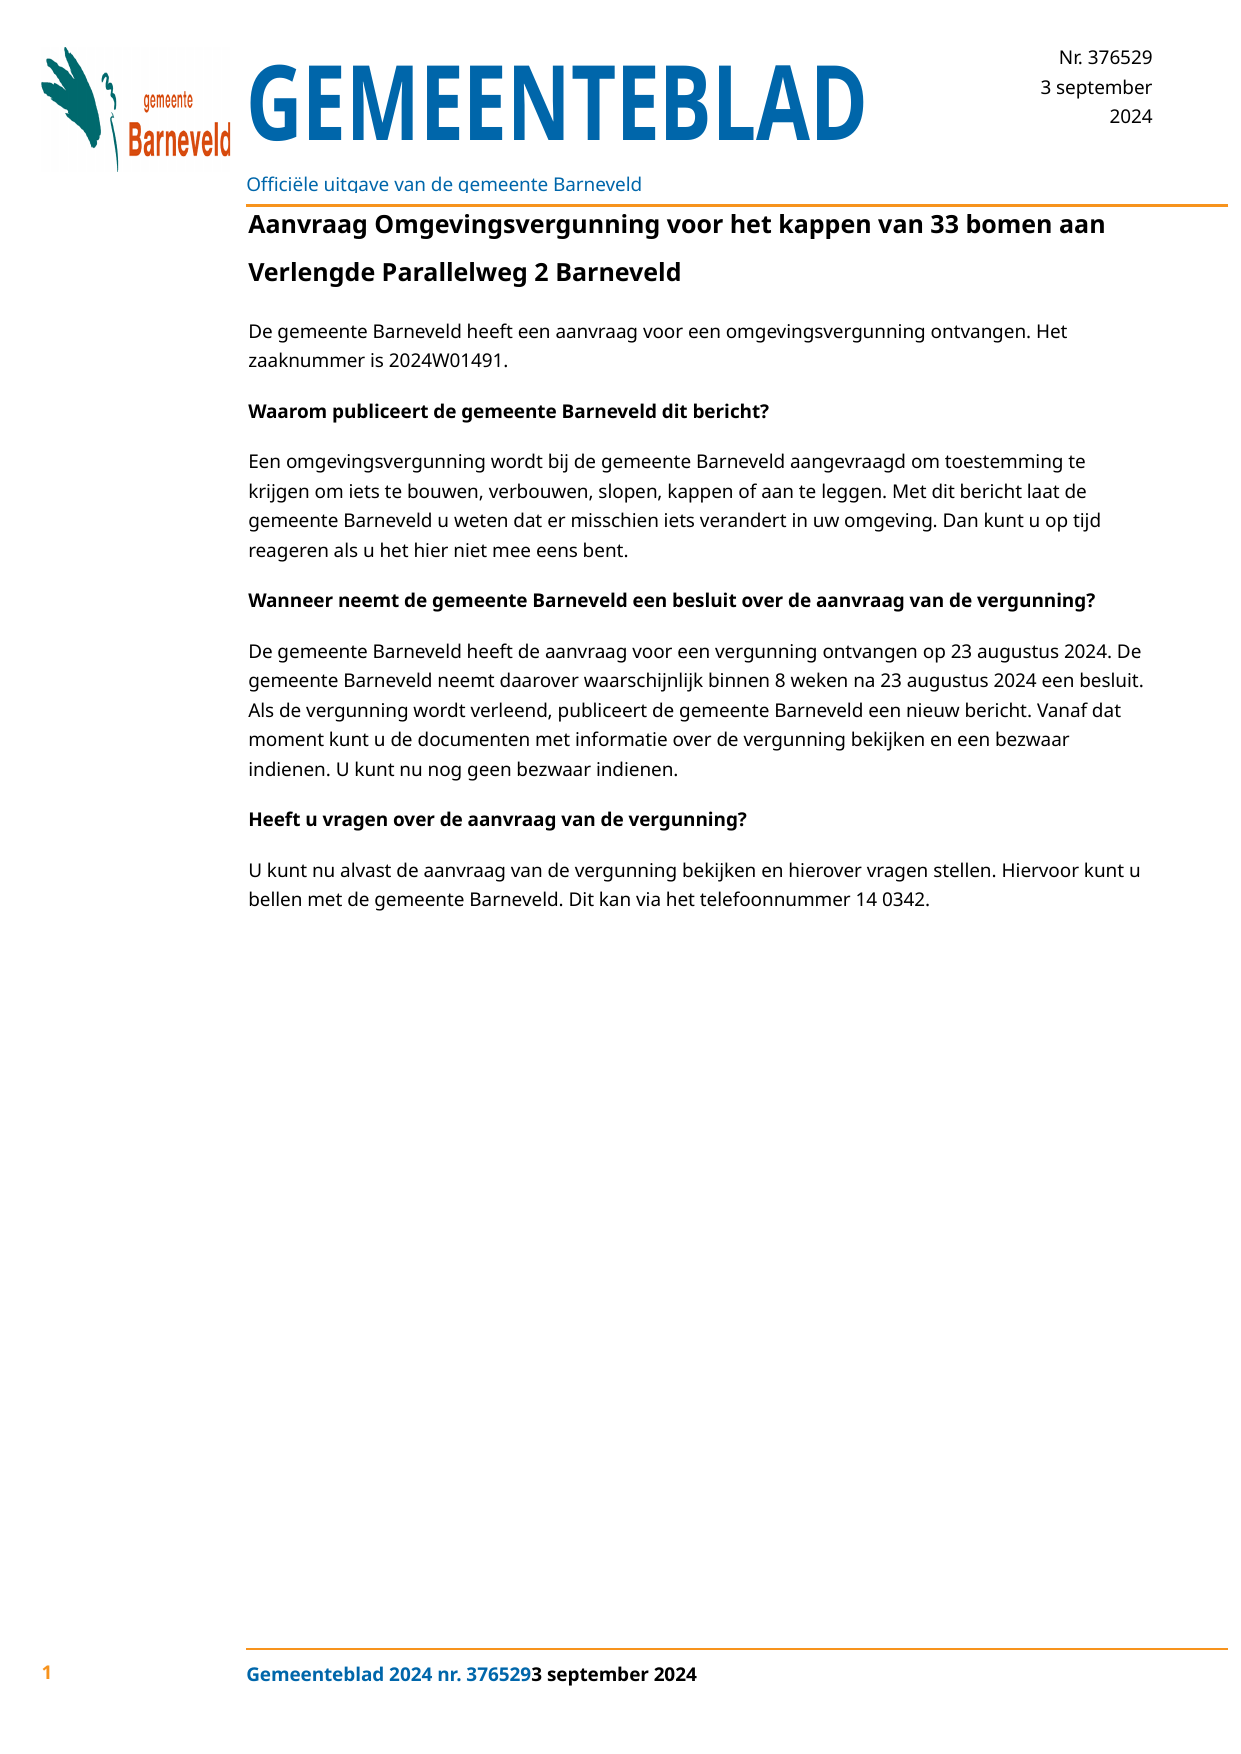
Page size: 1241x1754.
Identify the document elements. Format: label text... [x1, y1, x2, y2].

text Aanvraag Omgevingsvergunning voor het kappen van 33 bomen aan Verlengde Parallelweg 2 Barneveld [248, 207, 1152, 288]
text De gemeente Barneveld heeft de aanvraag voor een vergunning ontvangen op 23 augustus 2024. De gemeente Barneveld neemt daarover waarschijnlijk binnen 8 weken na 23 augustus 2024 een besluit. Als de vergunning wordt verleend, publiceert de gemeente Barneveld een nieuw bericht. Vanaf dat moment kunt u de documenten met informatie over de vergunning bekijken en een bezwaar indienen. U kunt nu nog geen bezwaar indienen. [248, 638, 1152, 782]
text De gemeente Barneveld heeft een aanvraag voor een omgevingsvergunning ontvangen. Het zaaknummer is 2024W01491. [248, 318, 1152, 373]
text Een omgevingsvergunning wordt bij de gemeente Barneveld aangevraagd om toestemming te krijgen om iets te bouwen, verbouwen, slopen, kappen of aan te leggen. Met dit bericht laat de gemeente Barneveld u weten dat er misschien iets verandert in uw omgeving. Dan kunt u op tijd reageren als u het hier niet mee eens bent. [248, 448, 1152, 563]
text U kunt nu alvast de aanvraag van de vergunning bekijken en hierover vragen stellen. Hiervoor kunt u bellen met de gemeente Barneveld. Dit kan via het telefoonnummer 14 0342. [248, 857, 1152, 912]
text Wanneer neemt de gemeente Barneveld een besluit over de aanvraag van de vergunning? [248, 587, 1152, 613]
picture [41, 47, 231, 172]
text Heeft u vragen over de aanvraag van de vergunning? [248, 807, 1152, 832]
text Waarom publiceert de gemeente Barneveld dit bericht? [248, 398, 1152, 424]
